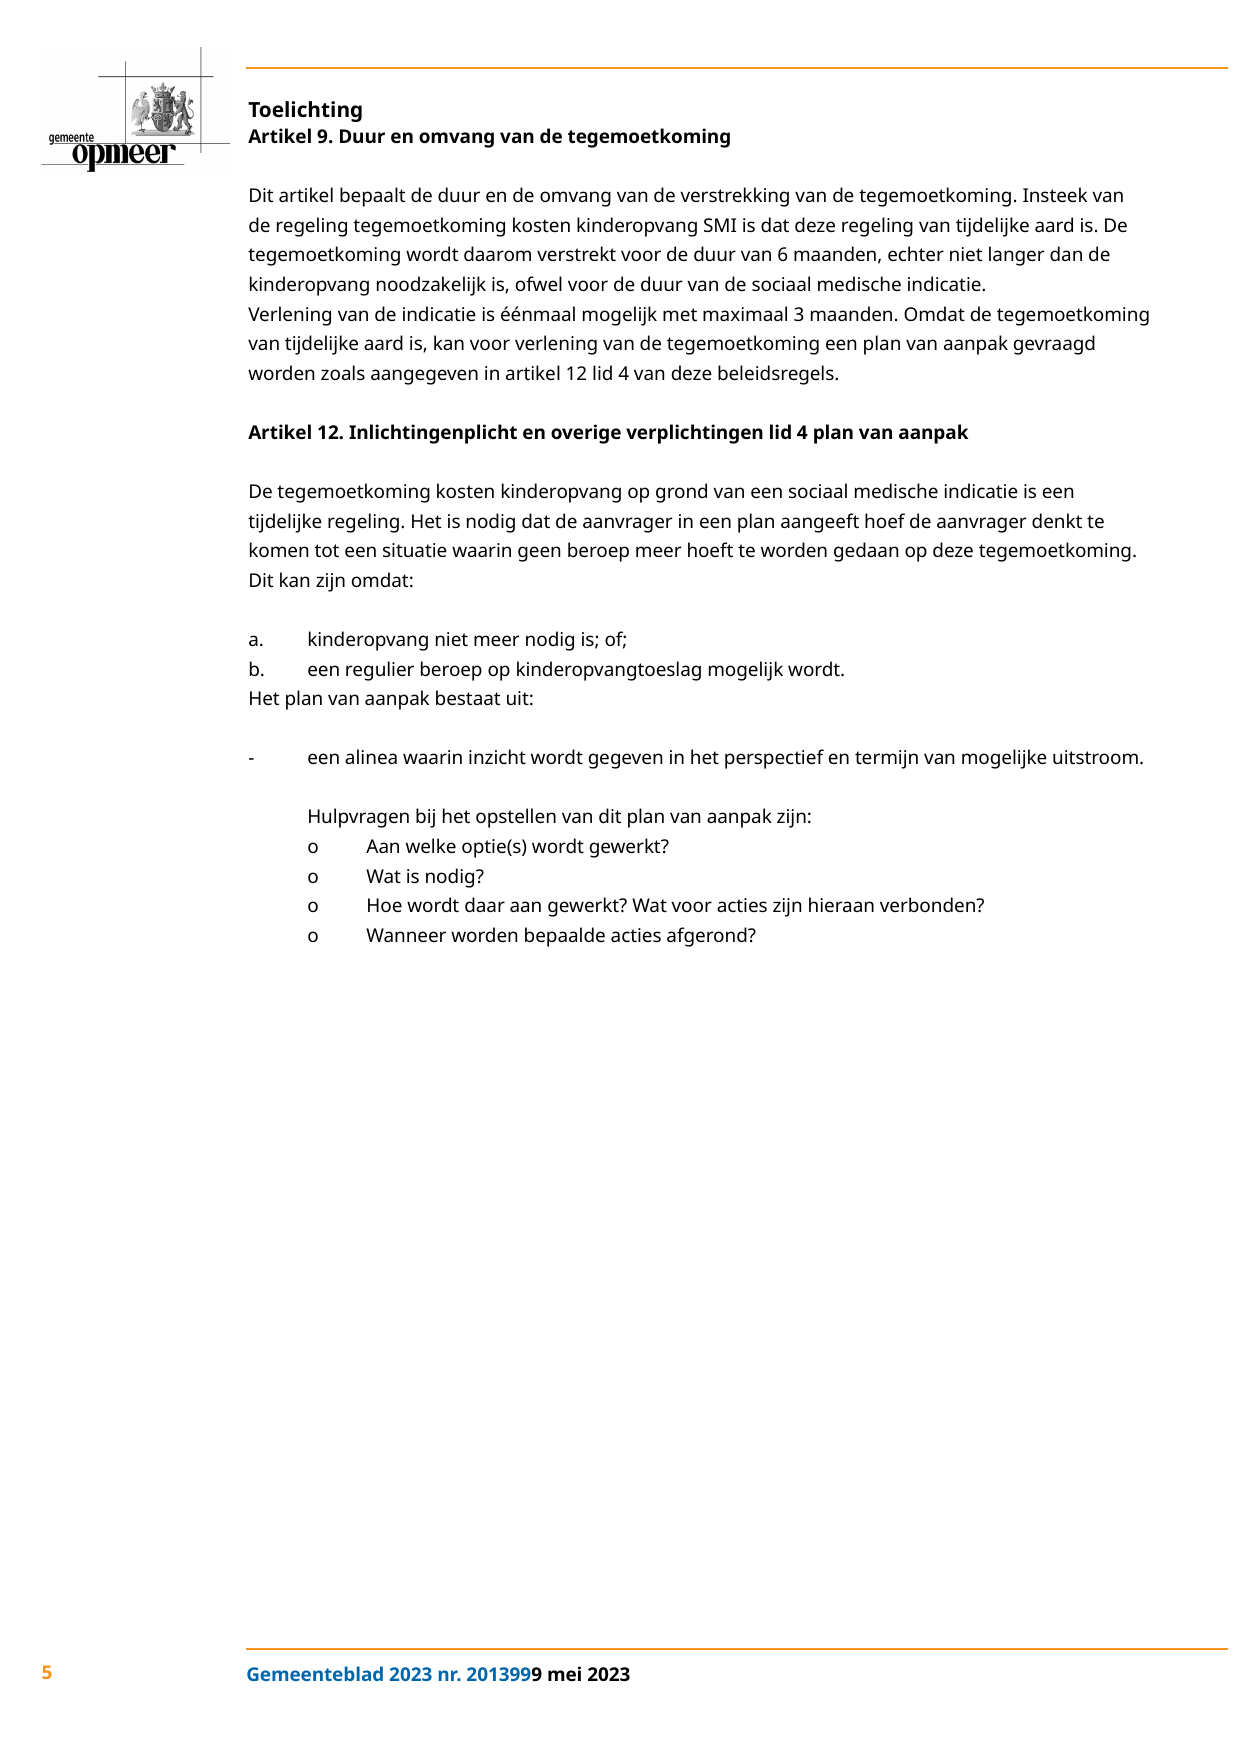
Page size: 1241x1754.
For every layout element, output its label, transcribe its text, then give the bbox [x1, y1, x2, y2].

text Dit artikel bepaalt de duur en de omvang van de verstrekking van de tegemoetkoming. Insteek van de regeling tegemoetkoming kosten kinderopvang SMI is dat deze regeling van tijdelijke aard is. De tegemoetkoming wordt daarom verstrekt voor de duur van 6 maanden, echter niet langer dan de kinderopvang noodzakelijk is, ofwel voor de duur van de sociaal medische indicatie. [248, 182, 1152, 297]
list Wat is nodig? [307, 863, 1152, 889]
text De tegemoetkoming kosten kinderopvang op grond van een sociaal medische indicatie is een tijdelijke regeling. Het is nodig dat de aanvrager in een plan aangeeft hoef de aanvrager denkt te komen tot een situatie waarin geen beroep meer hoeft te worden gedaan op deze tegemoetkoming. Dit kan zijn omdat: [248, 478, 1152, 593]
picture [41, 47, 231, 172]
list een alinea waarin inzicht wordt gegeven in het perspectief en termijn van mogelijke uitstroom. [248, 744, 1152, 770]
text Artikel 9. Duur en omvang van de tegemoetkoming [248, 123, 1152, 149]
text Het plan van aanpak bestaat uit: [248, 685, 1152, 711]
list kinderopvang niet meer nodig is; of; [248, 626, 1152, 652]
text Verlening van de indicatie is éénmaal mogelijk met maximaal 3 maanden. Omdat de tegemoetkoming van tijdelijke aard is, kan voor verlening van de tegemoetkoming een plan van aanpak gevraagd worden zoals aangegeven in artikel 12 lid 4 van deze beleidsregels. [248, 301, 1152, 386]
list Hulpvragen bij het opstellen van dit plan van aanpak zijn: [248, 804, 1152, 829]
list Hoe wordt daar aan gewerkt? Wat voor acties zijn hieraan verbonden? [307, 892, 1152, 918]
list Aan welke optie(s) wordt gewerkt? [307, 833, 1152, 859]
text Toelichting [248, 95, 1152, 123]
list Wanneer worden bepaalde acties afgerond? [307, 922, 1152, 948]
list een regulier beroep op kinderopvangtoeslag mogelijk wordt. [248, 656, 1152, 682]
text Artikel 12. Inlichtingenplicht en overige verplichtingen lid 4 plan van aanpak [248, 419, 1152, 445]
